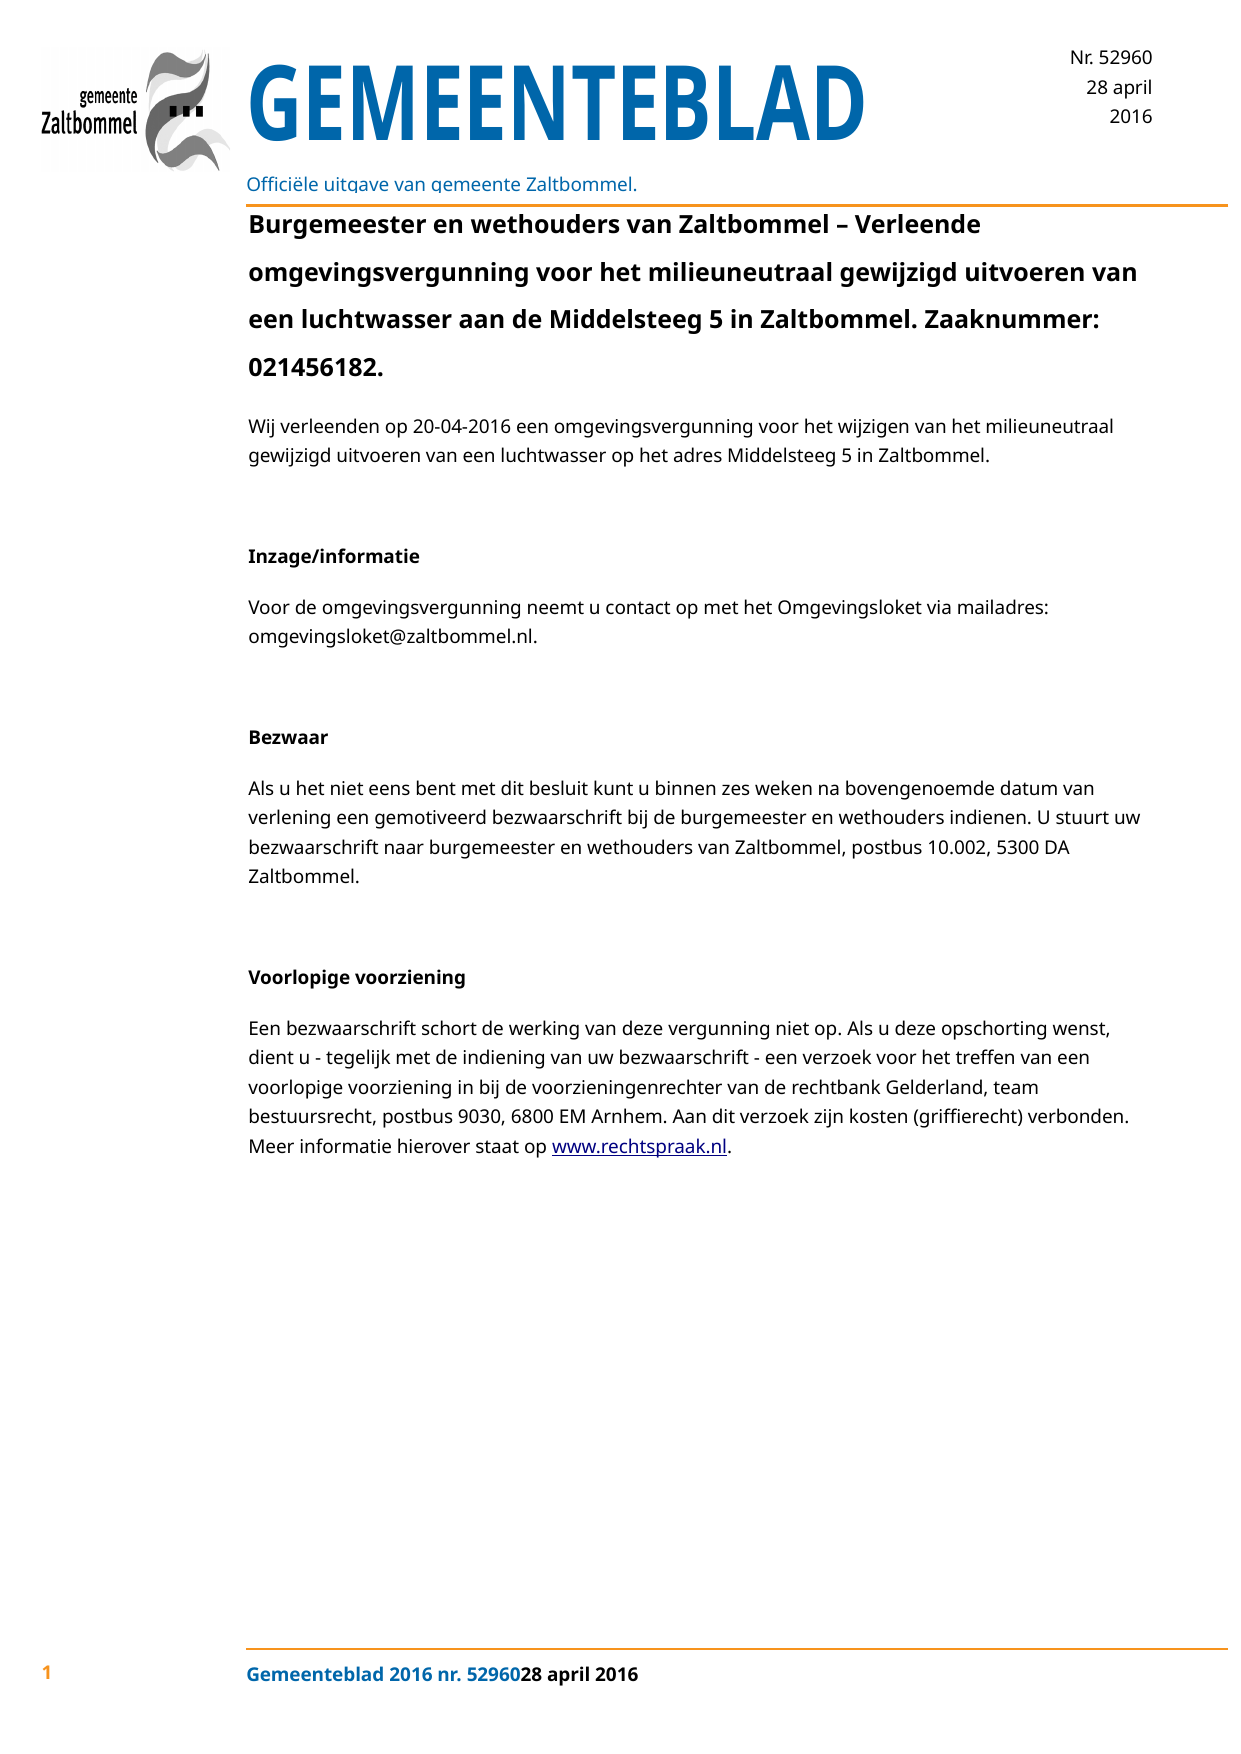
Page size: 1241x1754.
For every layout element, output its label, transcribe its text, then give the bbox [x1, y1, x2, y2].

picture [41, 47, 231, 172]
text Als u het niet eens bent met dit besluit kunt u binnen zes weken na bovengenoemde datum van verlening een gemotiveerd bezwaarschrift bij de burgemeester en wethouders indienen. U stuurt uw bezwaarschrift naar burgemeester en wethouders van Zaltbommel, postbus 10.002, 5300 DA Zaltbommel. [248, 775, 1152, 889]
text Een bezwaarschrift schort de werking van deze vergunning niet op. Als u deze opschorting wenst, dient u - tegelijk met de indiening van uw bezwaarschrift - een verzoek voor het treffen van een voorlopige voorziening in bij de voorzieningenrechter van de rechtbank Gelderland, team bestuursrecht, postbus 9030, 6800 EM Arnhem. Aan dit verzoek zijn kosten (griffierecht) verbonden. Meer informatie hierover staat op www.rechtspraak.nl. [248, 1015, 1152, 1159]
text Burgemeester en wethouders van Zaltbommel – Verleende omgevingsvergunning voor het milieuneutraal gewijzigd uitvoeren van een luchtwasser aan de Middelsteeg 5 in Zaltbommel. Zaaknummer: 021456182. [248, 207, 1152, 384]
text Voorlopige voorziening [248, 964, 1152, 990]
text Wij verleenden op 20-04-2016 een omgevingsvergunning voor het wijzigen van het milieuneutraal gewijzigd uitvoeren van een luchtwasser op het adres Middelsteeg 5 in Zaltbommel. [248, 413, 1152, 468]
text Bezwaar [248, 724, 1152, 750]
text Voor de omgevingsvergunning neemt u contact op met het Omgevingsloket via mailadres: omgevingsloket@zaltbommel.nl. [248, 594, 1152, 649]
text Inzage/informatie [248, 543, 1152, 569]
